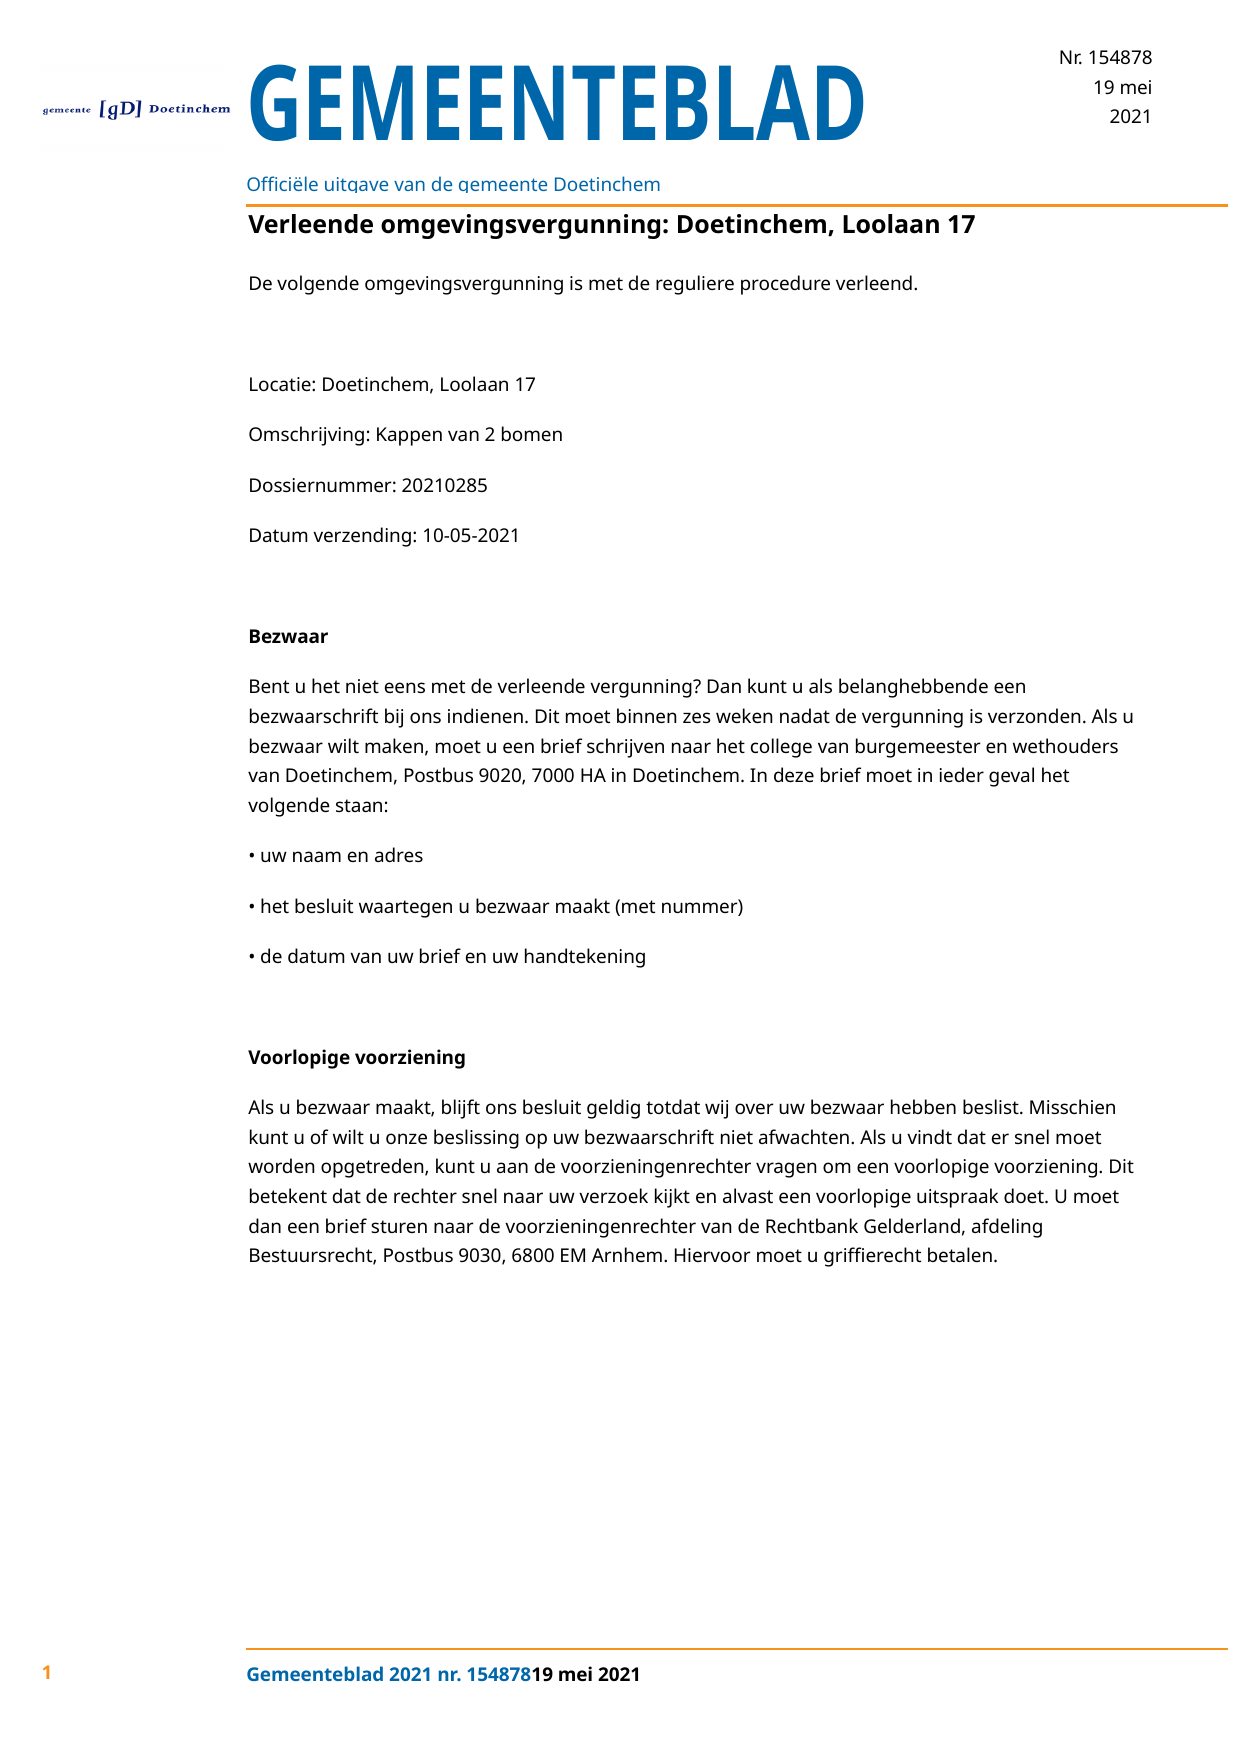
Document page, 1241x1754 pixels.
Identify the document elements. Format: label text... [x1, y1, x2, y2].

text Dossiernummer: 20210285 [248, 472, 1152, 498]
text Verleende omgevingsvergunning: Doetinchem, Loolaan 17 [248, 207, 1152, 241]
text Voorlopige voorziening [248, 1044, 1152, 1070]
text • uw naam en adres [248, 842, 1152, 868]
text • het besluit waartegen u bezwaar maakt (met nummer) [248, 893, 1152, 918]
text Omschrijving: Kappen van 2 bomen [248, 422, 1152, 447]
text Locatie: Doetinchem, Loolaan 17 [248, 371, 1152, 397]
picture [41, 47, 231, 172]
text Als u bezwaar maakt, blijft ons besluit geldig totdat wij over uw bezwaar hebben beslist. Misschien kunt u of wilt u onze beslissing op uw bezwaarschrift niet afwachten. Als u vindt dat er snel moet worden opgetreden, kunt u aan de voorzieningenrechter vragen om een voorlopige voorziening. Dit betekent dat de rechter snel naar uw verzoek kijkt en alvast een voorlopige uitspraak doet. U moet dan een brief sturen naar de voorzieningenrechter van de Rechtbank Gelderland, afdeling Bestuursrecht, Postbus 9030, 6800 EM Arnhem. Hiervoor moet u griffierecht betalen. [248, 1094, 1152, 1268]
text • de datum van uw brief en uw handtekening [248, 943, 1152, 969]
text De volgende omgevingsvergunning is met de reguliere procedure verleend. [248, 270, 1152, 296]
text Bezwaar [248, 623, 1152, 649]
text Bent u het niet eens met de verleende vergunning? Dan kunt u als belanghebbende een bezwaarschrift bij ons indienen. Dit moet binnen zes weken nadat de vergunning is verzonden. Als u bezwaar wilt maken, moet u een brief schrijven naar het college van burgemeester en wethouders van Doetinchem, Postbus 9020, 7000 HA in Doetinchem. In deze brief moet in ieder geval het volgende staan: [248, 674, 1152, 818]
text Datum verzending: 10-05-2021 [248, 522, 1152, 548]
